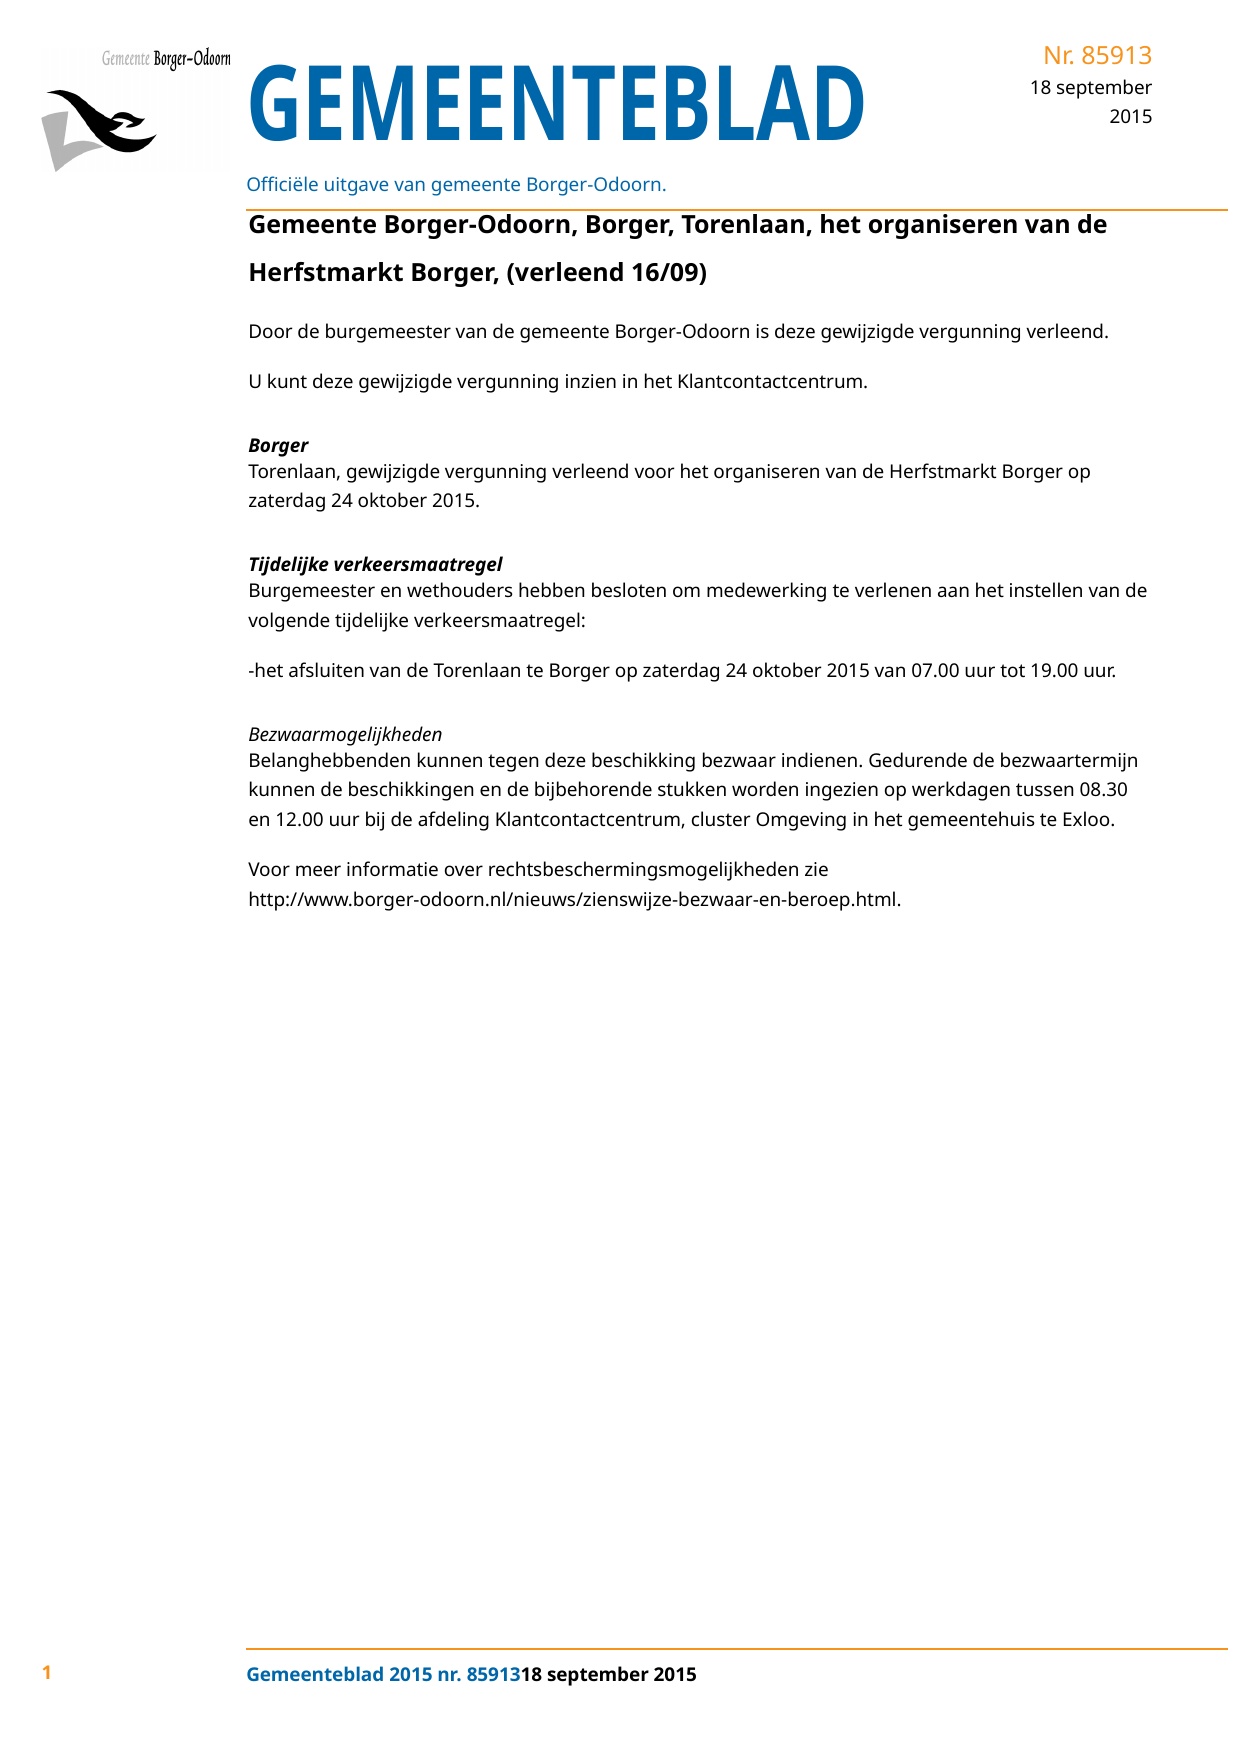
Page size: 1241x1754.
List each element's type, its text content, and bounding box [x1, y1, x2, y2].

text Belanghebbenden kunnen tegen deze beschikking bezwaar indienen. Gedurende de bezwaartermijn kunnen de beschikkingen en de bijbehorende stukken worden ingezien op werkdagen tussen 08.30 en 12.00 uur bij de afdeling Klantcontactcentrum, cluster Omgeving in het gemeentehuis te Exloo. [248, 747, 1152, 832]
text U kunt deze gewijzigde vergunning inzien in het Klantcontactcentrum. [248, 368, 1152, 394]
text Gemeente Borger-Odoorn, Borger, Torenlaan, het organiseren van de Herfstmarkt Borger, (verleend 16/09) [248, 211, 1152, 288]
text -het afsluiten van de Torenlaan te Borger op zaterdag 24 oktober 2015 van 07.00 uur tot 19.00 uur. [248, 657, 1152, 683]
picture [41, 47, 231, 172]
text Door de burgemeester van de gemeente Borger-Odoorn is deze gewijzigde vergunning verleend. [248, 318, 1152, 344]
text Burgemeester en wethouders hebben besloten om medewerking te verlenen aan het instellen van de volgende tijdelijke verkeersmaatregel: [248, 577, 1152, 633]
text Bezwaarmogelijkheden [248, 721, 1152, 747]
text Torenlaan, gewijzigde vergunning verleend voor het organiseren van de Herfstmarkt Borger op zaterdag 24 oktober 2015. [248, 458, 1152, 513]
text Borger [248, 432, 1152, 458]
text Voor meer informatie over rechtsbeschermingsmogelijkheden zie http://www.borger-odoorn.nl/nieuws/zienswijze-bezwaar-en-beroep.html. [248, 857, 1152, 912]
text Tijdelijke verkeersmaatregel [248, 552, 1152, 577]
